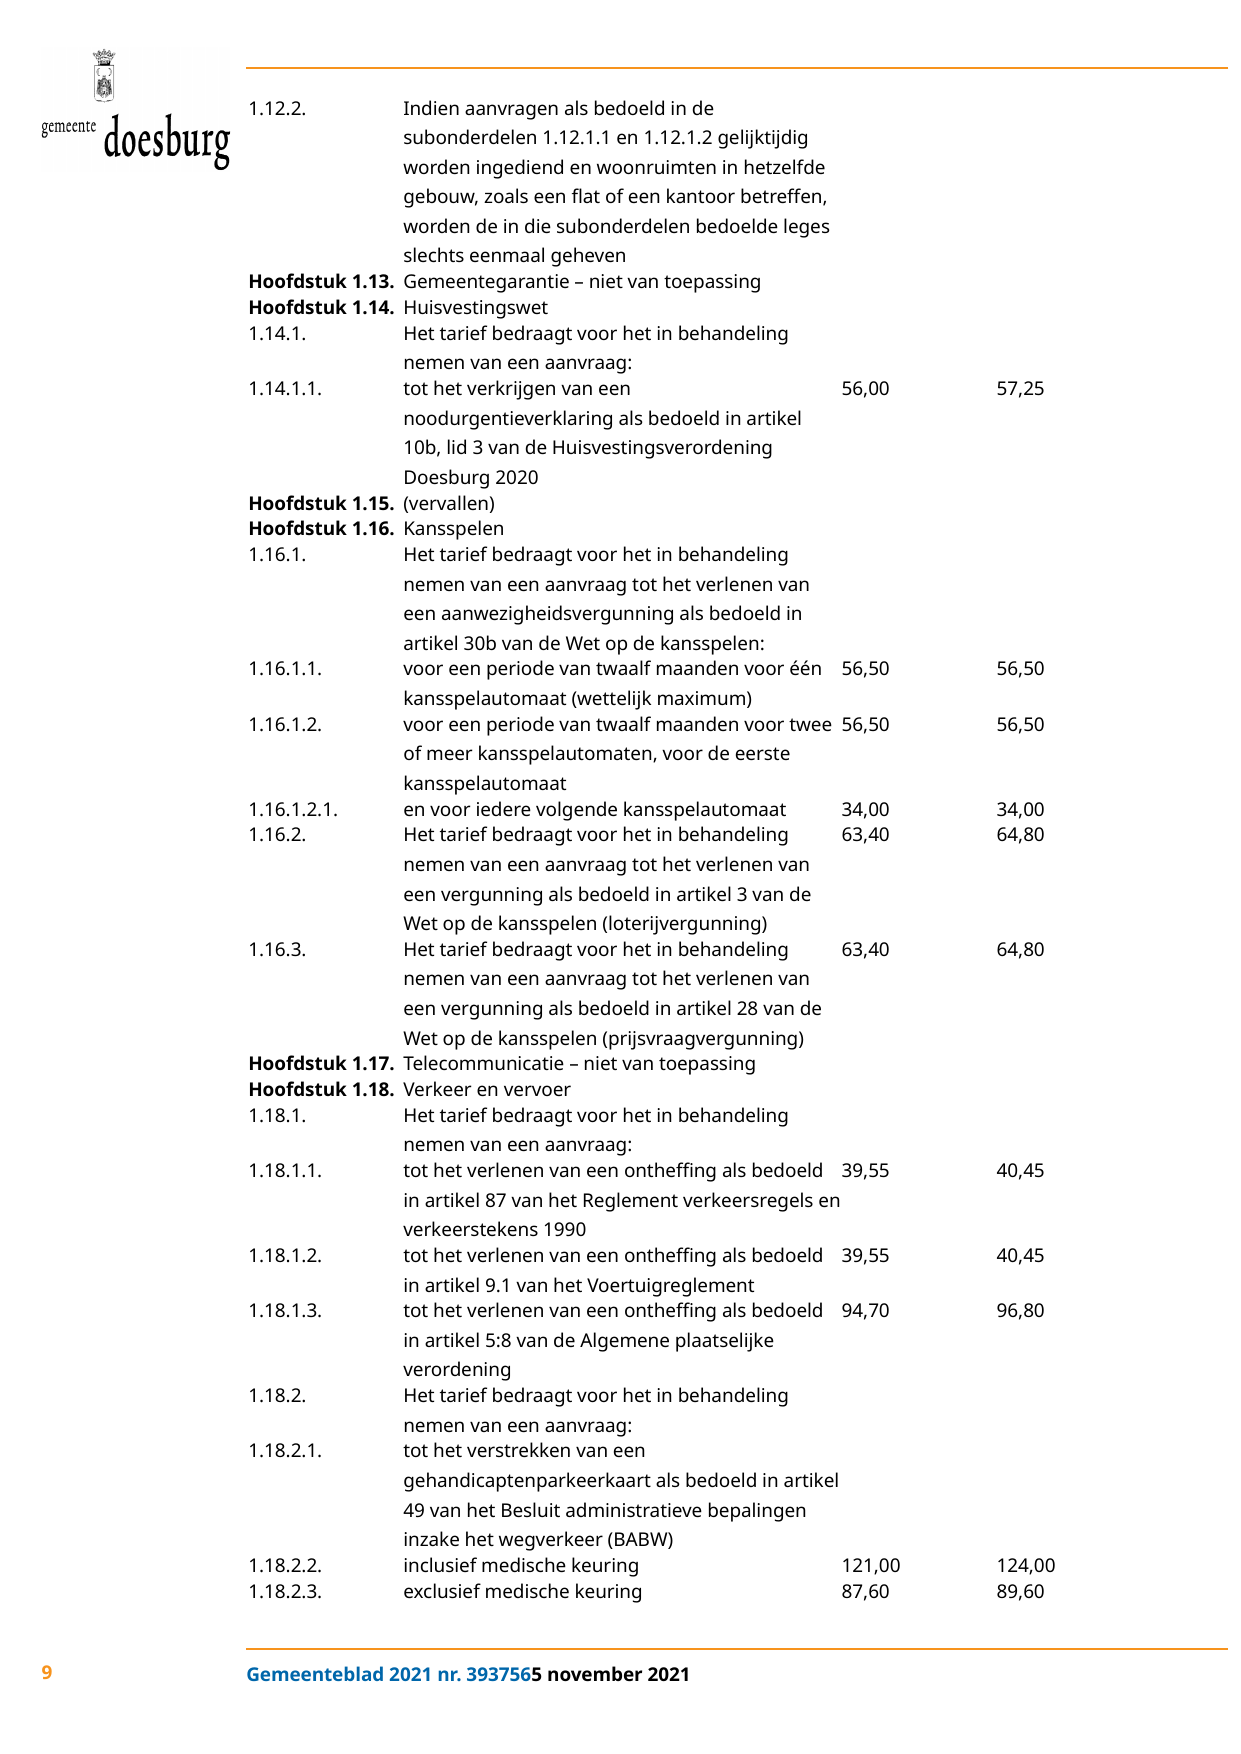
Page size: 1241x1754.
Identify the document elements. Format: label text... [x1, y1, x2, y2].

table_cell [841, 541, 996, 656]
table_cell 1.16.1.2.1. [248, 796, 403, 822]
table_cell Gemeentegarantie – niet van toepassing [403, 269, 841, 294]
table_cell 1.16.1.2. [248, 711, 403, 796]
table_cell 64,80 [996, 936, 1152, 1051]
table_cell Het tarief bedraagt voor het in behandeling nemen van een aanvraag tot het verlenen van een vergunning als bedoeld in artikel 28 van de Wet op de kansspelen (prijsvraagvergunning) [403, 936, 841, 1051]
table_cell Indien aanvragen als bedoeld in de subonderdelen 1.12.1.1 en 1.12.1.2 gelijktijdig worden ingediend en woonruimten in hetzelfde gebouw, zoals een flat of een kantoor betreffen, worden de in die subonderdelen bedoelde leges slechts eenmaal geheven [403, 95, 841, 268]
table_cell [841, 269, 996, 294]
table_cell 56,50 [841, 711, 996, 796]
table_cell Kansspelen [403, 515, 841, 541]
table_cell [996, 95, 1152, 268]
table_cell 1.16.3. [248, 936, 403, 1051]
table_cell en voor iedere volgende kansspelautomaat [403, 796, 841, 822]
table_cell [841, 1438, 996, 1552]
table_cell 1.18.1.1. [248, 1157, 403, 1242]
table_cell Het tarief bedraagt voor het in behandeling nemen van een aanvraag: [403, 1383, 841, 1438]
table_cell Het tarief bedraagt voor het in behandeling nemen van een aanvraag: [403, 1102, 841, 1157]
table_cell [841, 1102, 996, 1157]
table_cell exclusief medische keuring [403, 1578, 841, 1604]
table_cell [841, 1076, 996, 1102]
table_cell Het tarief bedraagt voor het in behandeling nemen van een aanvraag: [403, 320, 841, 375]
table_cell Het tarief bedraagt voor het in behandeling nemen van een aanvraag tot het verlenen van een aanwezigheidsvergunning als bedoeld in artikel 30b van de Wet op de kansspelen: [403, 541, 841, 656]
table_cell [996, 515, 1152, 541]
table_cell tot het verlenen van een ontheffing als bedoeld in artikel 87 van het Reglement verkeersregels en verkeerstekens 1990 [403, 1157, 841, 1242]
table_cell 1.16.1. [248, 541, 403, 656]
table_cell tot het verlenen van een ontheffing als bedoeld in artikel 5:8 van de Algemene plaatselijke verordening [403, 1298, 841, 1382]
table_cell Hoofdstuk 1.16. [248, 515, 403, 541]
table_cell Hoofdstuk 1.17. [248, 1051, 403, 1076]
table_cell (vervallen) [403, 490, 841, 515]
table_cell 63,40 [841, 822, 996, 936]
table_cell 40,45 [996, 1157, 1152, 1242]
table_cell 1.14.1.1. [248, 375, 403, 490]
table_cell 121,00 [841, 1552, 996, 1578]
table_cell 1.18.1.2. [248, 1242, 403, 1297]
table_cell [996, 1076, 1152, 1102]
table_cell 1.18.2. [248, 1383, 403, 1438]
table_cell Telecommunicatie – niet van toepassing [403, 1051, 841, 1076]
table_cell 40,45 [996, 1242, 1152, 1297]
table_cell 1.12.2. [248, 95, 403, 268]
table_cell [841, 490, 996, 515]
table_cell 124,00 [996, 1552, 1152, 1578]
table_cell Huisvestingswet [403, 294, 841, 320]
table_cell voor een periode van twaalf maanden voor één kansspelautomaat (wettelijk maximum) [403, 656, 841, 711]
table_cell 1.16.2. [248, 822, 403, 936]
table_cell inclusief medische keuring [403, 1552, 841, 1578]
table_cell 1.18.2.1. [248, 1438, 403, 1552]
table_cell [841, 320, 996, 375]
table_cell 1.14.1. [248, 320, 403, 375]
table_cell 63,40 [841, 936, 996, 1051]
table_cell voor een periode van twaalf maanden voor twee of meer kansspelautomaten, voor de eerste kansspelautomaat [403, 711, 841, 796]
table_cell [996, 541, 1152, 656]
picture [41, 47, 231, 172]
table_cell [841, 1383, 996, 1438]
table_cell tot het verstrekken van een gehandicaptenparkeerkaart als bedoeld in artikel 49 van het Besluit administratieve bepalingen inzake het wegverkeer (BABW) [403, 1438, 841, 1552]
table_cell tot het verkrijgen van een noodurgentieverklaring als bedoeld in artikel 10b, lid 3 van de Huisvestingsverordening Doesburg 2020 [403, 375, 841, 490]
table_cell 34,00 [841, 796, 996, 822]
table_cell 1.18.2.2. [248, 1552, 403, 1578]
table_cell 89,60 [996, 1578, 1152, 1604]
table_cell 56,50 [996, 656, 1152, 711]
table_cell Hoofdstuk 1.18. [248, 1076, 403, 1102]
table_cell 64,80 [996, 822, 1152, 936]
table_cell Verkeer en vervoer [403, 1076, 841, 1102]
table_cell 1.18.1. [248, 1102, 403, 1157]
table_cell [996, 294, 1152, 320]
table_cell [996, 1051, 1152, 1076]
table_cell [841, 95, 996, 268]
table_cell 56,50 [996, 711, 1152, 796]
table_cell Hoofdstuk 1.15. [248, 490, 403, 515]
table_cell 1.16.1.1. [248, 656, 403, 711]
table_cell 34,00 [996, 796, 1152, 822]
table_cell [841, 515, 996, 541]
table_cell [996, 269, 1152, 294]
table_cell [996, 1102, 1152, 1157]
table_cell Hoofdstuk 1.13. [248, 269, 403, 294]
table_cell 39,55 [841, 1242, 996, 1297]
table_cell Het tarief bedraagt voor het in behandeling nemen van een aanvraag tot het verlenen van een vergunning als bedoeld in artikel 3 van de Wet op de kansspelen (loterijvergunning) [403, 822, 841, 936]
table_cell 56,50 [841, 656, 996, 711]
table_cell [996, 1383, 1152, 1438]
table_cell 1.18.2.3. [248, 1578, 403, 1604]
table_cell [841, 294, 996, 320]
table_cell 87,60 [841, 1578, 996, 1604]
table_cell 1.18.1.3. [248, 1298, 403, 1382]
table_cell [996, 490, 1152, 515]
table_cell 39,55 [841, 1157, 996, 1242]
table_cell 57,25 [996, 375, 1152, 490]
table_cell Hoofdstuk 1.14. [248, 294, 403, 320]
table_cell 94,70 [841, 1298, 996, 1382]
table_cell [996, 320, 1152, 375]
table_cell 56,00 [841, 375, 996, 490]
table_cell [841, 1051, 996, 1076]
table_cell tot het verlenen van een ontheffing als bedoeld in artikel 9.1 van het Voertuigreglement [403, 1242, 841, 1297]
table_cell [996, 1438, 1152, 1552]
table_cell 96,80 [996, 1298, 1152, 1382]
